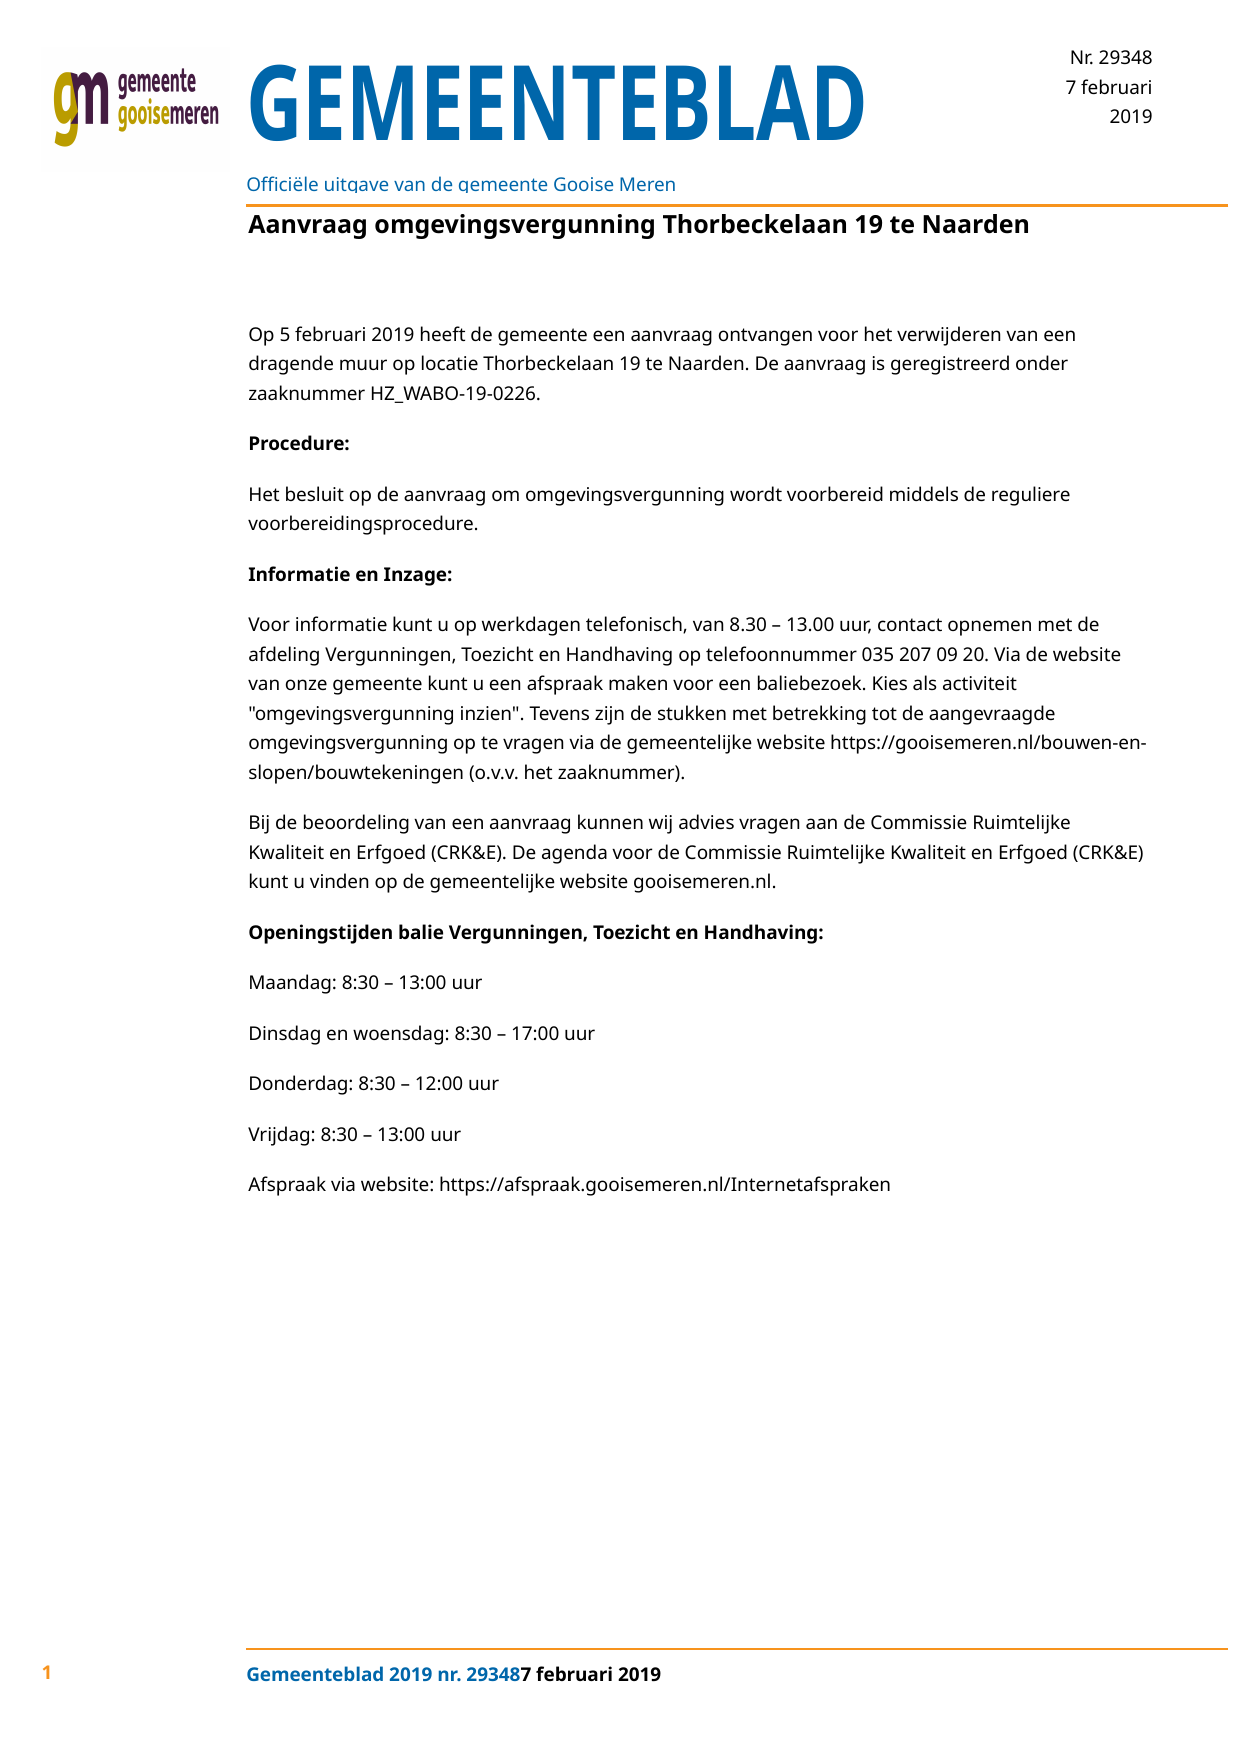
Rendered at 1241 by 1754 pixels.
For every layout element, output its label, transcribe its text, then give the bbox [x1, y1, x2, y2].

text Vrijdag: 8:30 – 13:00 uur [248, 1121, 1152, 1146]
text Voor informatie kunt u op werkdagen telefonisch, van 8.30 – 13.00 uur, contact opnemen met de afdeling Vergunningen, Toezicht en Handhaving op telefoonnummer 035 207 09 20. Via de website van onze gemeente kunt u een afspraak maken voor een baliebezoek. Kies als activiteit "omgevingsvergunning inzien". Tevens zijn de stukken met betrekking tot de aangevraagde omgevingsvergunning op te vragen via de gemeentelijke website https://gooisemeren.nl/bouwen-en-slopen/bouwtekeningen (o.v.v. het zaaknummer). [248, 611, 1152, 785]
picture [41, 47, 231, 172]
text Donderdag: 8:30 – 12:00 uur [248, 1070, 1152, 1096]
text Openingstijden balie Vergunningen, Toezicht en Handhaving: [248, 919, 1152, 945]
text Informatie en Inzage: [248, 561, 1152, 586]
text Afspraak via website: https://afspraak.gooisemeren.nl/Internetafspraken [248, 1171, 1152, 1197]
text Maandag: 8:30 – 13:00 uur [248, 969, 1152, 995]
text Dinsdag en woensdag: 8:30 – 17:00 uur [248, 1020, 1152, 1046]
text Bij de beoordeling van een aanvraag kunnen wij advies vragen aan de Commissie Ruimtelijke Kwaliteit en Erfgoed (CRK&E). De agenda voor de Commissie Ruimtelijke Kwaliteit en Erfgoed (CRK&E) kunt u vinden op de gemeentelijke website gooisemeren.nl. [248, 809, 1152, 894]
text Het besluit op de aanvraag om omgevingsvergunning wordt voorbereid middels de reguliere voorbereidingsprocedure. [248, 481, 1152, 536]
text Op 5 februari 2019 heeft de gemeente een aanvraag ontvangen voor het verwijderen van een dragende muur op locatie Thorbeckelaan 19 te Naarden. De aanvraag is geregistreerd onder zaaknummer HZ_WABO-19-0226. [248, 321, 1152, 406]
text Procedure: [248, 430, 1152, 456]
text Aanvraag omgevingsvergunning Thorbeckelaan 19 te Naarden [248, 207, 1152, 241]
